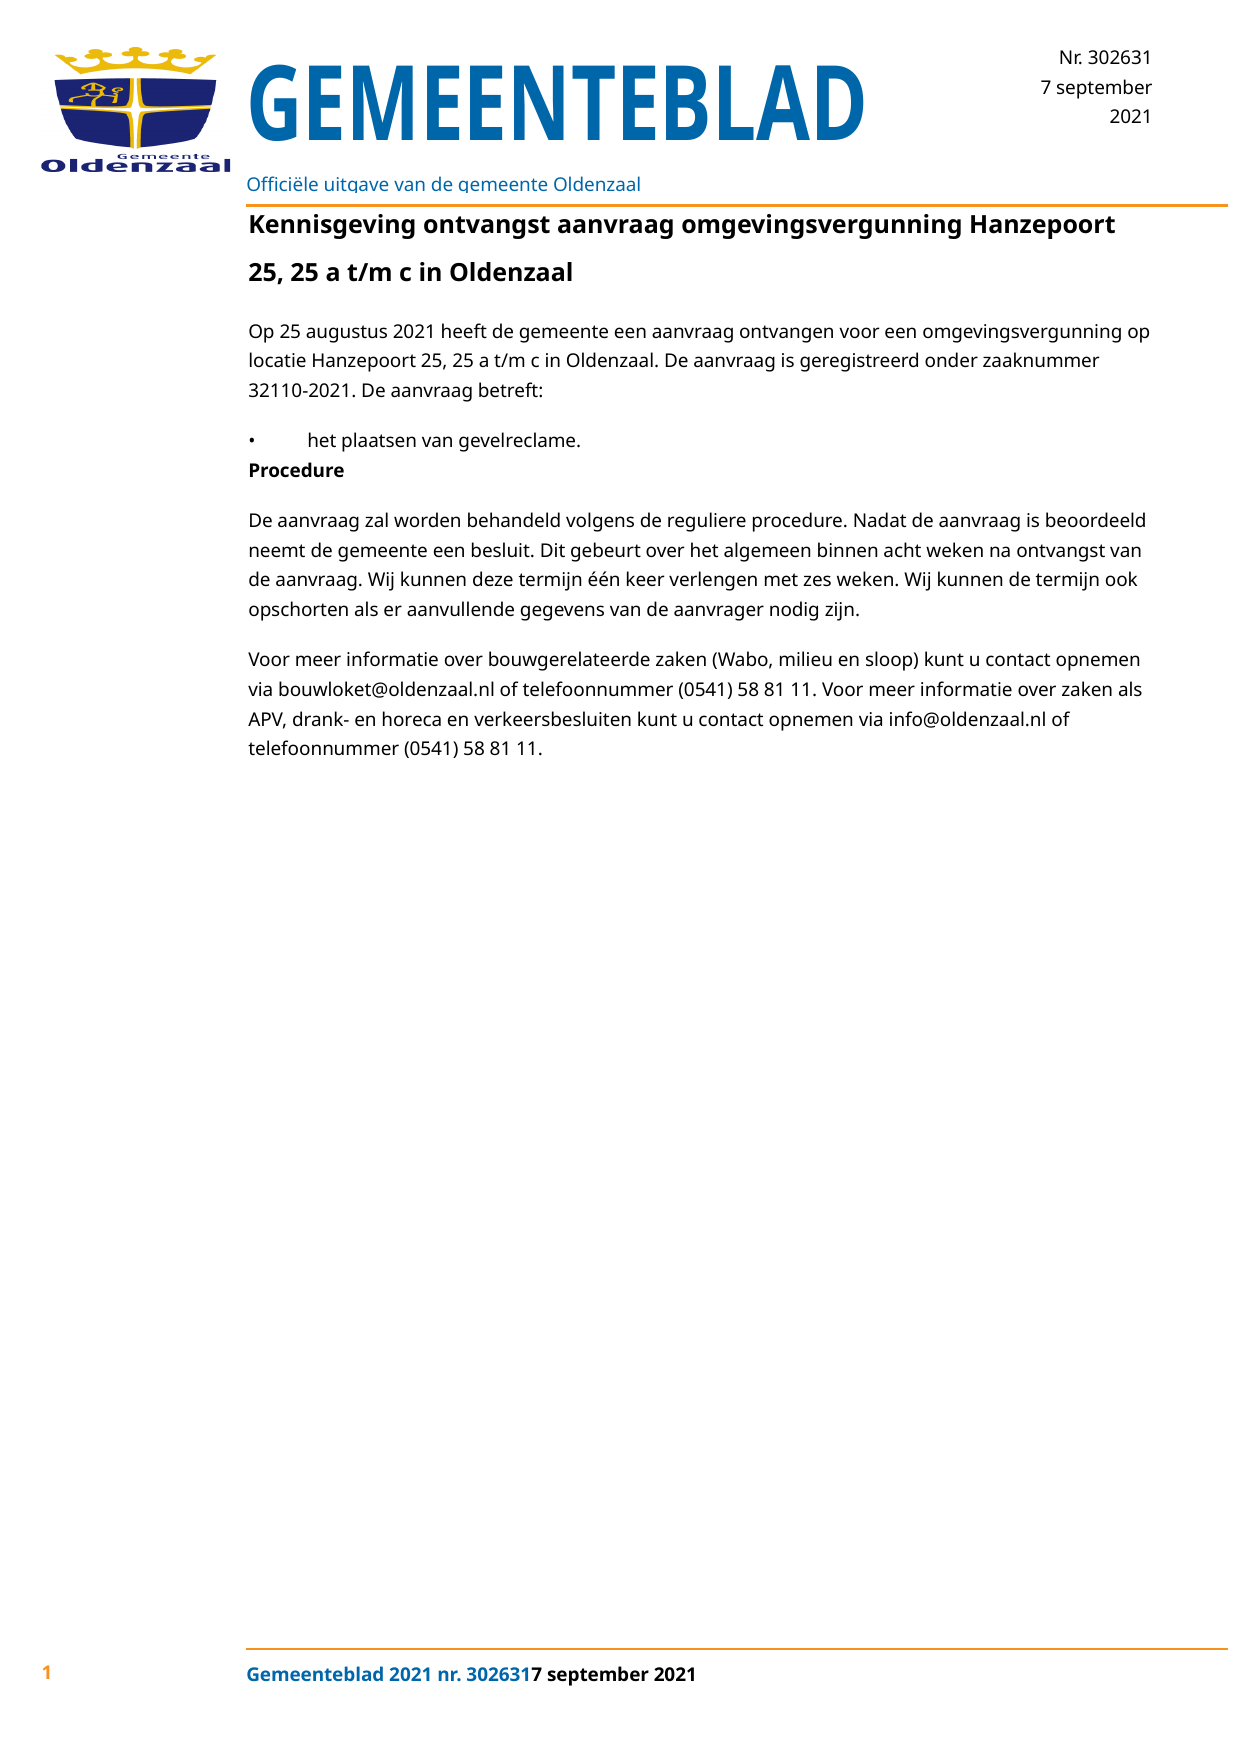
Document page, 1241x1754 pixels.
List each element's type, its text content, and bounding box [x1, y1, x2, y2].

text Op 25 augustus 2021 heeft de gemeente een aanvraag ontvangen voor een omgevingsvergunning op locatie Hanzepoort 25, 25 a t/m c in Oldenzaal. De aanvraag is geregistreerd onder zaaknummer 32110-2021. De aanvraag betreft: [248, 318, 1152, 403]
text Voor meer informatie over bouwgerelateerde zaken (Wabo, milieu en sloop) kunt u contact opnemen via bouwloket@oldenzaal.nl of telefoonnummer (0541) 58 81 11. Voor meer informatie over zaken als APV, drank- en horeca en verkeersbesluiten kunt u contact opnemen via info@oldenzaal.nl of telefoonnummer (0541) 58 81 11. [248, 647, 1152, 761]
text Procedure [248, 457, 1152, 483]
text De aanvraag zal worden behandeld volgens de reguliere procedure. Nadat de aanvraag is beoordeeld neemt de gemeente een besluit. Dit gebeurt over het algemeen binnen acht weken na ontvangst van de aanvraag. Wij kunnen deze termijn één keer verlengen met zes weken. Wij kunnen de termijn ook opschorten als er aanvullende gegevens van de aanvrager nodig zijn. [248, 507, 1152, 622]
text Kennisgeving ontvangst aanvraag omgevingsvergunning Hanzepoort 25, 25 a t/m c in Oldenzaal [248, 207, 1152, 288]
picture [41, 47, 231, 172]
list het plaatsen van gevelreclame. [248, 427, 1152, 453]
